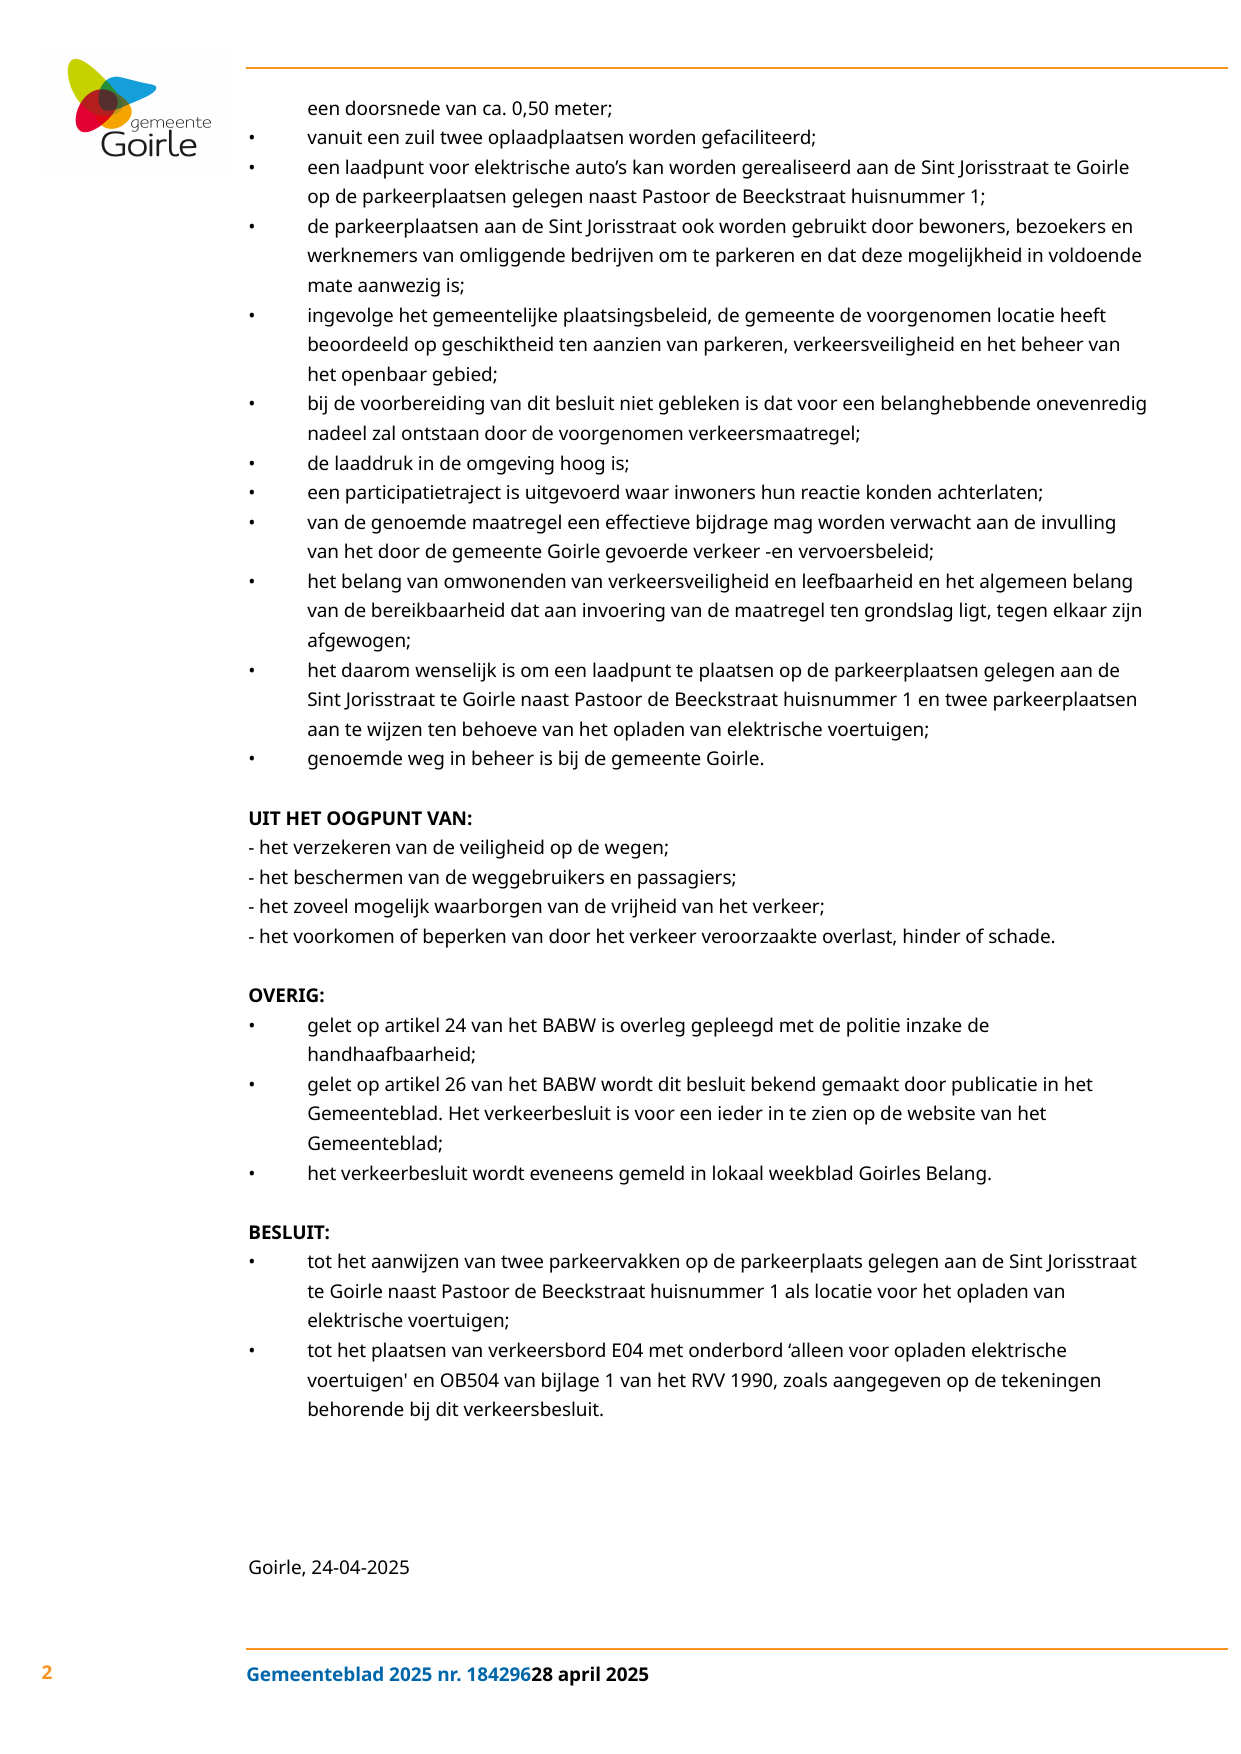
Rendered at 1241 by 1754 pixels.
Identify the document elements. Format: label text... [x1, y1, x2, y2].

list vanuit een zuil twee oplaadplaatsen worden gefaciliteerd; [248, 124, 1152, 150]
list een doorsnede van ca. 0,50 meter; [248, 95, 1152, 121]
list een participatietraject is uitgevoerd waar inwoners hun reactie konden achterlaten; [248, 479, 1152, 505]
list de parkeerplaatsen aan de Sint Jorisstraat ook worden gebruikt door bewoners, bezoekers en werknemers van omliggende bedrijven om te parkeren en dat deze mogelijkheid in voldoende mate aanwezig is; [248, 213, 1152, 298]
list de laaddruk in de omgeving hoog is; [248, 450, 1152, 476]
list het belang van omwonenden van verkeersveiligheid en leefbaarheid en het algemeen belang van de bereikbaarheid dat aan invoering van de maatregel ten grondslag ligt, tegen elkaar zijn afgewogen; [248, 568, 1152, 653]
list bij de voorbereiding van dit besluit niet gebleken is dat voor een belanghebbende onevenredig nadeel zal ontstaan door de voorgenomen verkeersmaatregel; [248, 391, 1152, 446]
text OVERIG: [248, 982, 1152, 1008]
text UIT HET OOGPUNT VAN: [248, 805, 1152, 831]
text - het beschermen van de weggebruikers en passagiers; [248, 864, 1152, 890]
list genoemde weg in beheer is bij de gemeente Goirle. [248, 746, 1152, 771]
list een laadpunt voor elektrische auto’s kan worden gerealiseerd aan de Sint Jorisstraat te Goirle op de parkeerplaatsen gelegen naast Pastoor de Beeckstraat huisnummer 1; [248, 154, 1152, 209]
list het daarom wenselijk is om een laadpunt te plaatsen op de parkeerplaatsen gelegen aan de Sint Jorisstraat te Goirle naast Pastoor de Beeckstraat huisnummer 1 en twee parkeerplaatsen aan te wijzen ten behoeve van het opladen van elektrische voertuigen; [248, 657, 1152, 742]
list van de genoemde maatregel een effectieve bijdrage mag worden verwacht aan de invulling van het door de gemeente Goirle gevoerde verkeer -en vervoersbeleid; [248, 509, 1152, 564]
list ingevolge het gemeentelijke plaatsingsbeleid, de gemeente de voorgenomen locatie heeft beoordeeld op geschiktheid ten aanzien van parkeren, verkeersveiligheid en het beheer van het openbaar gebied; [248, 302, 1152, 387]
text BESLUIT: [248, 1219, 1152, 1245]
list gelet op artikel 24 van het BABW is overleg gepleegd met de politie inzake de handhaafbaarheid; [248, 1012, 1152, 1067]
text Goirle, 24-04-2025 [248, 1554, 1152, 1579]
list tot het plaatsen van verkeersbord E04 met onderbord ‘alleen voor opladen elektrische voertuigen' en OB504 van bijlage 1 van het RVV 1990, zoals aangegeven op de tekeningen behorende bij dit verkeersbesluit. [248, 1337, 1152, 1422]
list het verkeerbesluit wordt eveneens gemeld in lokaal weekblad Goirles Belang. [248, 1160, 1152, 1186]
text - het verzekeren van de veiligheid op de wegen; [248, 834, 1152, 860]
text - het voorkomen of beperken van door het verkeer veroorzaakte overlast, hinder of schade. [248, 923, 1152, 949]
picture [41, 47, 231, 172]
list tot het aanwijzen van twee parkeervakken op de parkeerplaats gelegen aan de Sint Jorisstraat te Goirle naast Pastoor de Beeckstraat huisnummer 1 als locatie voor het opladen van elektrische voertuigen; [248, 1248, 1152, 1333]
list gelet op artikel 26 van het BABW wordt dit besluit bekend gemaakt door publicatie in het Gemeenteblad. Het verkeerbesluit is voor een ieder in te zien op de website van het Gemeenteblad; [248, 1071, 1152, 1156]
text - het zoveel mogelijk waarborgen van de vrijheid van het verkeer; [248, 893, 1152, 919]
